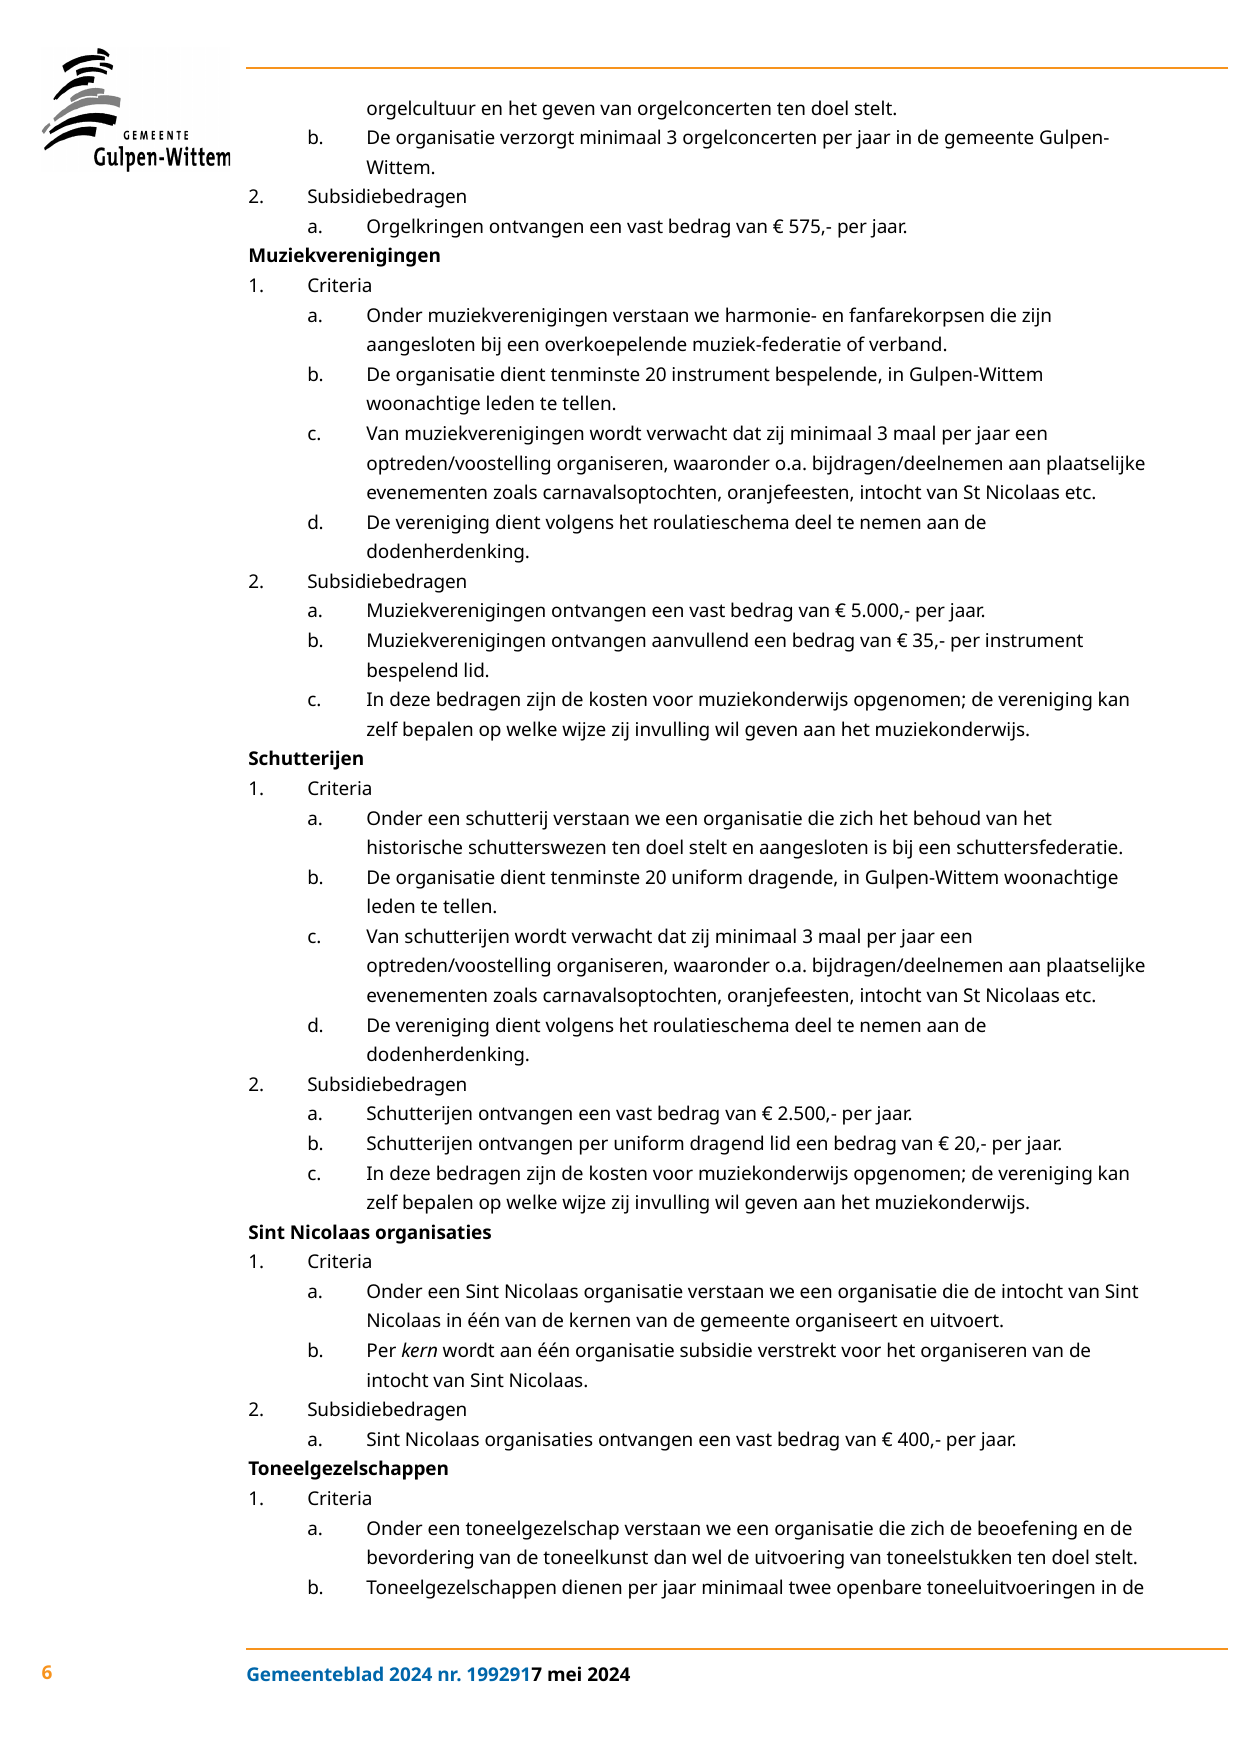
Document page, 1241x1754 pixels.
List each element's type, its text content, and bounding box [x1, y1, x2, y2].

list Onder een schutterij verstaan we een organisatie die zich het behoud van het historische schutterswezen ten doel stelt en aangesloten is bij een schuttersfederatie. [307, 805, 1152, 860]
list De organisatie dient tenminste 20 instrument bespelende, in Gulpen-Wittem woonachtige leden te tellen. [307, 361, 1152, 416]
list De vereniging dient volgens het roulatieschema deel te nemen aan de dodenherdenking. [307, 1012, 1152, 1067]
list Subsidiebedragen [248, 183, 1152, 209]
list De organisatie verzorgt minimaal 3 orgelconcerten per jaar in de gemeente Gulpen-Wittem. [307, 124, 1152, 180]
text Schutterijen [248, 746, 1152, 771]
list Subsidiebedragen [248, 1071, 1152, 1097]
list De vereniging dient volgens het roulatieschema deel te nemen aan de dodenherdenking. [307, 509, 1152, 564]
list Criteria [248, 272, 1152, 298]
list Subsidiebedragen [248, 568, 1152, 594]
list Muziekverenigingen ontvangen een vast bedrag van € 5.000,- per jaar. [307, 598, 1152, 623]
list Criteria [248, 1485, 1152, 1511]
text Muziekverenigingen [248, 243, 1152, 268]
list Per kern wordt aan één organisatie subsidie verstrekt voor het organiseren van de intocht van Sint Nicolaas. [307, 1337, 1152, 1393]
list Toneelgezelschappen dienen per jaar minimaal twee openbare toneeluitvoeringen in de [307, 1574, 1152, 1600]
list Schutterijen ontvangen een vast bedrag van € 2.500,- per jaar. [307, 1101, 1152, 1126]
list Onder muziekverenigingen verstaan we harmonie- en fanfarekorpsen die zijn aangesloten bij een overkoepelende muziek-federatie of verband. [307, 302, 1152, 357]
list Orgelkringen ontvangen een vast bedrag van € 575,- per jaar. [307, 213, 1152, 239]
text Sint Nicolaas organisaties [248, 1219, 1152, 1245]
list Onder een toneelgezelschap verstaan we een organisatie die zich de beoefening en de bevordering van de toneelkunst dan wel de uitvoering van toneelstukken ten doel stelt. [307, 1515, 1152, 1570]
list Onder een Sint Nicolaas organisatie verstaan we een organisatie die de intocht van Sint Nicolaas in één van de kernen van de gemeente organiseert en uitvoert. [307, 1278, 1152, 1333]
list orgelcultuur en het geven van orgelconcerten ten doel stelt. [307, 95, 1152, 121]
list Criteria [248, 775, 1152, 801]
list In deze bedragen zijn de kosten voor muziekonderwijs opgenomen; de vereniging kan zelf bepalen op welke wijze zij invulling wil geven aan het muziekonderwijs. [307, 686, 1152, 742]
text Toneelgezelschappen [248, 1456, 1152, 1481]
list Subsidiebedragen [248, 1396, 1152, 1422]
list Muziekverenigingen ontvangen aanvullend een bedrag van € 35,- per instrument bespelend lid. [307, 627, 1152, 683]
picture [41, 47, 231, 172]
list Van schutterijen wordt verwacht dat zij minimaal 3 maal per jaar een optreden/voostelling organiseren, waaronder o.a. bijdragen/deelnemen aan plaatselijke evenementen zoals carnavalsoptochten, oranjefeesten, intocht van St Nicolaas etc. [307, 923, 1152, 1008]
list De organisatie dient tenminste 20 uniform dragende, in Gulpen-Wittem woonachtige leden te tellen. [307, 864, 1152, 919]
list In deze bedragen zijn de kosten voor muziekonderwijs opgenomen; de vereniging kan zelf bepalen op welke wijze zij invulling wil geven aan het muziekonderwijs. [307, 1160, 1152, 1215]
list Sint Nicolaas organisaties ontvangen een vast bedrag van € 400,- per jaar. [307, 1426, 1152, 1452]
list Criteria [248, 1248, 1152, 1274]
list Schutterijen ontvangen per uniform dragend lid een bedrag van € 20,- per jaar. [307, 1130, 1152, 1156]
list Van muziekverenigingen wordt verwacht dat zij minimaal 3 maal per jaar een optreden/voostelling organiseren, waaronder o.a. bijdragen/deelnemen aan plaatselijke evenementen zoals carnavalsoptochten, oranjefeesten, intocht van St Nicolaas etc. [307, 420, 1152, 505]
